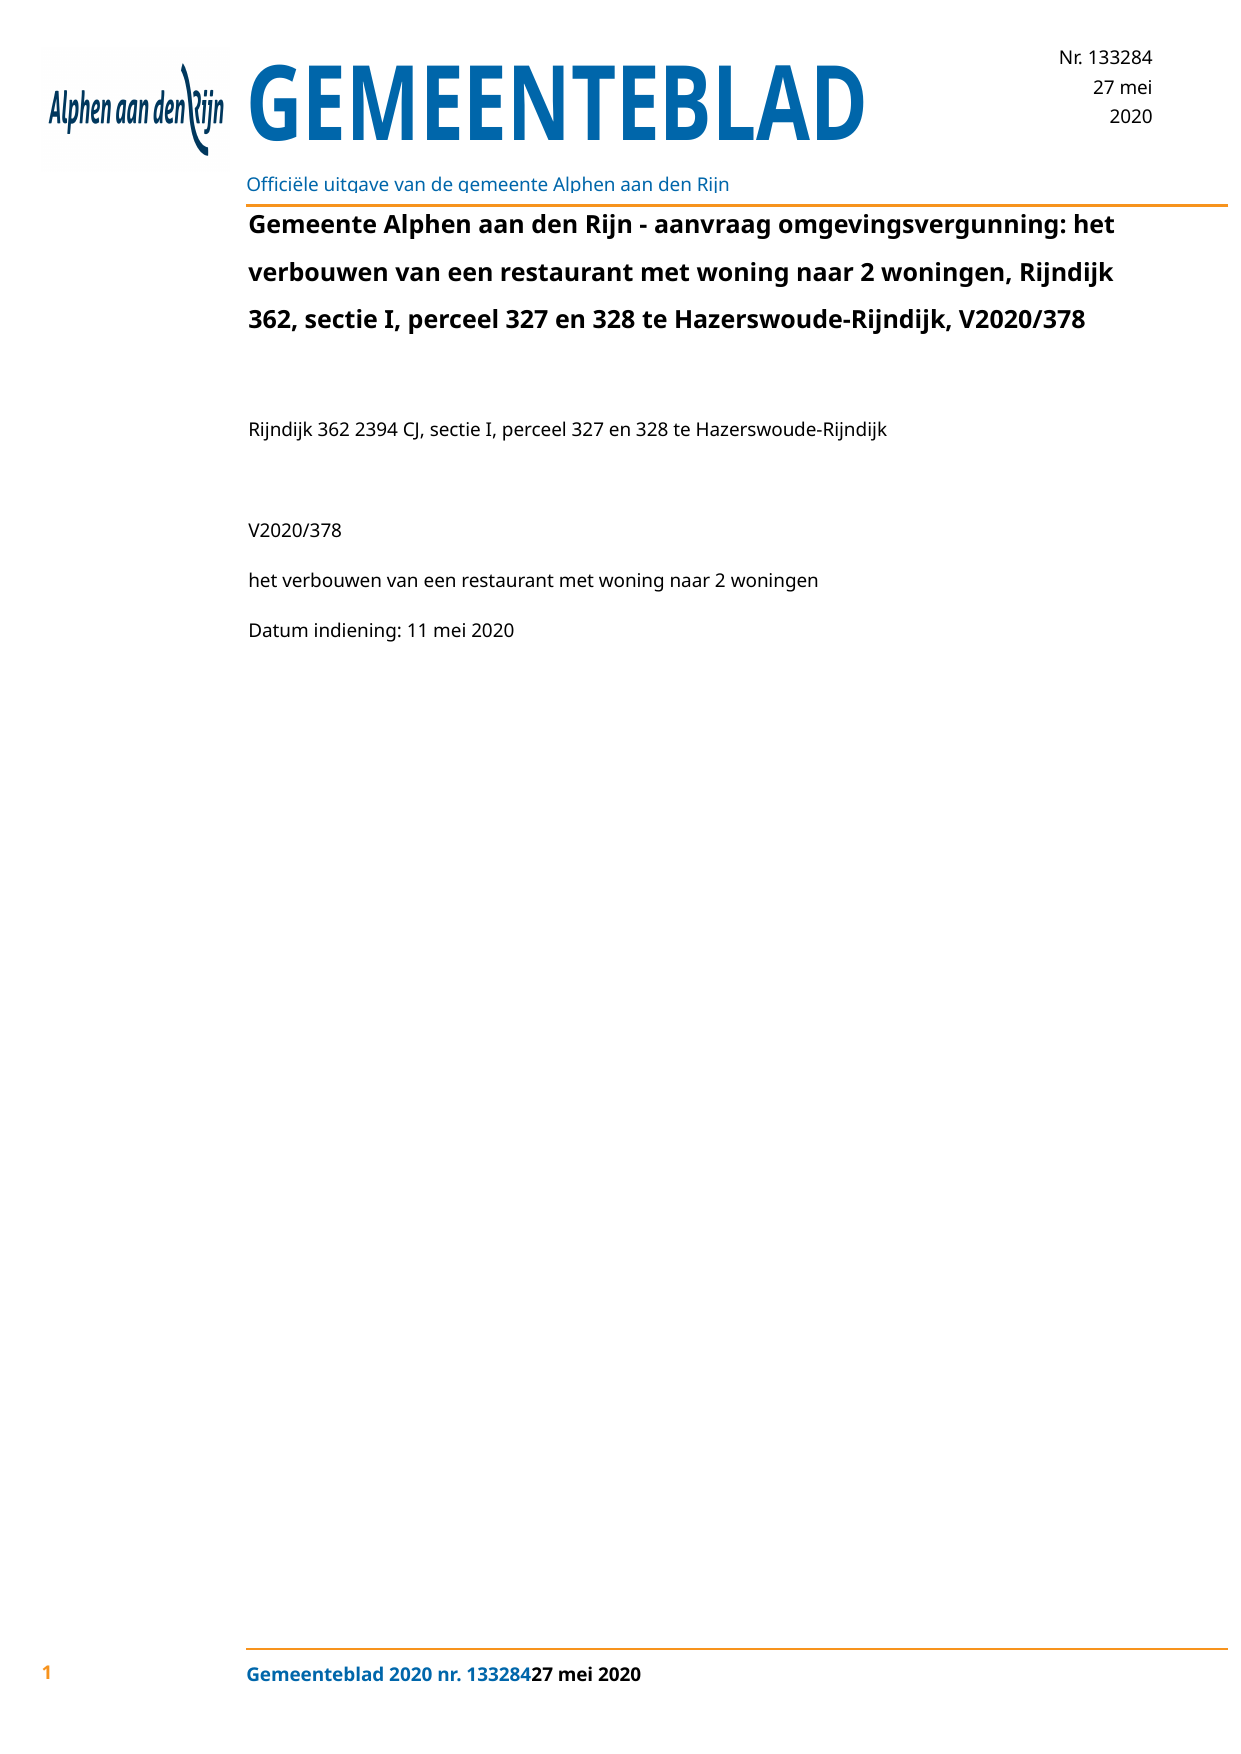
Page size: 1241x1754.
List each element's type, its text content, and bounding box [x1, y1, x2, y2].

text het verbouwen van een restaurant met woning naar 2 woningen [248, 567, 1152, 593]
text V2020/378 [248, 517, 1152, 542]
text Gemeente Alphen aan den Rijn - aanvraag omgevingsvergunning: het verbouwen van een restaurant met woning naar 2 woningen, Rijndijk 362, sectie I, perceel 327 en 328 te Hazerswoude-Rijndijk, V2020/378 [248, 207, 1152, 336]
text Rijndijk 362 2394 CJ, sectie I, perceel 327 en 328 te Hazerswoude-Rijndijk [248, 416, 1152, 442]
text Datum indiening: 11 mei 2020 [248, 618, 1152, 643]
picture [41, 47, 231, 172]
